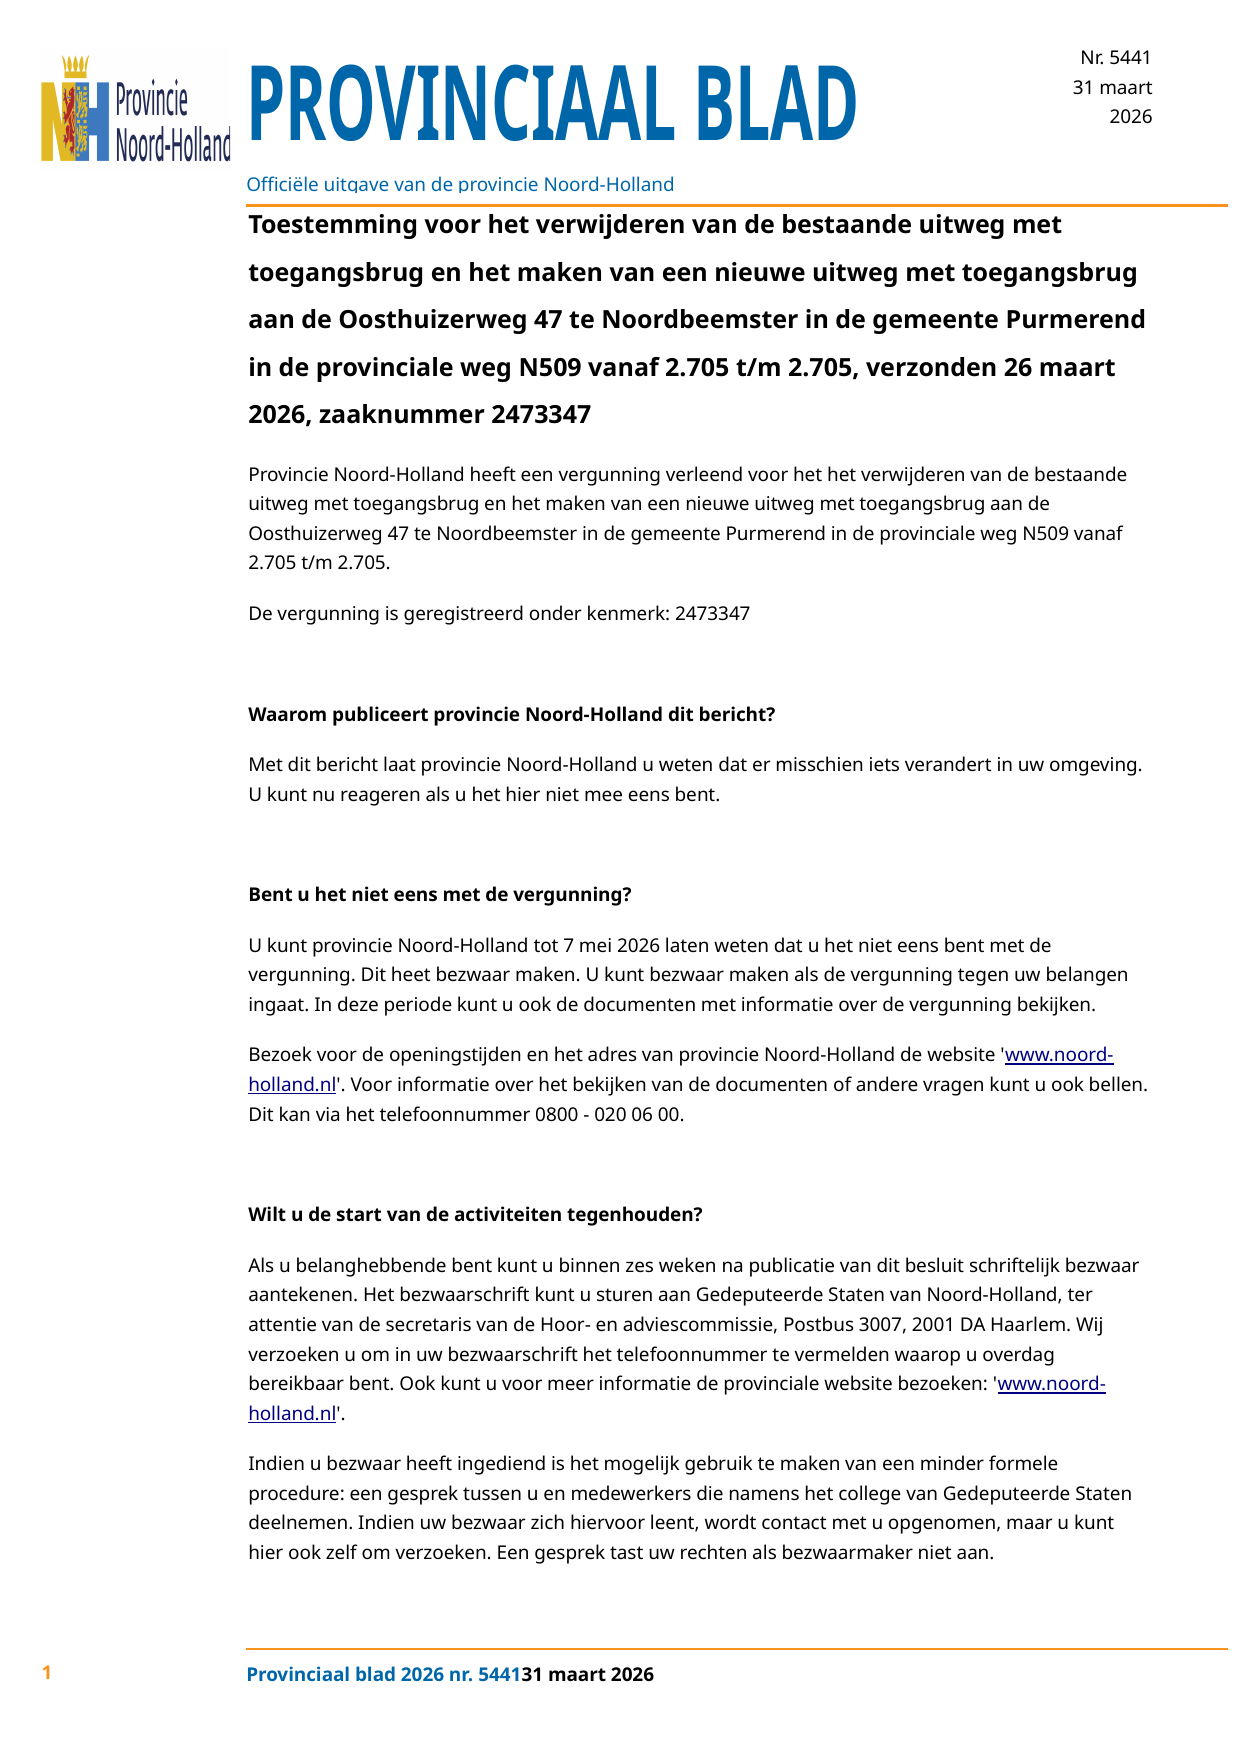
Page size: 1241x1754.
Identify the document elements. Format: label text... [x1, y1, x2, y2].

text Als u belanghebbende bent kunt u binnen zes weken na publicatie van dit besluit schriftelijk bezwaar aantekenen. Het bezwaarschrift kunt u sturen aan Gedeputeerde Staten van Noord-Holland, ter attentie van de secretaris van de Hoor- en adviescommissie, Postbus 3007, 2001 DA Haarlem. Wij verzoeken u om in uw bezwaarschrift het telefoonnummer te vermelden waarop u overdag bereikbaar bent. Ook kunt u voor meer informatie de provinciale website bezoeken: 'www.noord-holland.nl'. [248, 1252, 1152, 1426]
text Indien u bezwaar heeft ingediend is het mogelijk gebruik te maken van een minder formele procedure: een gesprek tussen u en medewerkers die namens het college van Gedeputeerde Staten deelnemen. Indien uw bezwaar zich hiervoor leent, wordt contact met u opgenomen, maar u kunt hier ook zelf om verzoeken. Een gesprek tast uw rechten als bezwaarmaker niet aan. [248, 1450, 1152, 1565]
text De vergunning is geregistreerd onder kenmerk: 2473347 [248, 600, 1152, 626]
text Wilt u de start van de activiteiten tegenhouden? [248, 1202, 1152, 1227]
text Met dit bericht laat provincie Noord-Holland u weten dat er misschien iets verandert in uw omgeving. U kunt nu reageren als u het hier niet mee eens bent. [248, 751, 1152, 806]
text U kunt provincie Noord-Holland tot 7 mei 2026 laten weten dat u het niet eens bent met de vergunning. Dit heet bezwaar maken. U kunt bezwaar maken als de vergunning tegen uw belangen ingaat. In deze periode kunt u ook de documenten met informatie over de vergunning bekijken. [248, 932, 1152, 1017]
text Provincie Noord-Holland heeft een vergunning verleend voor het het verwijderen van de bestaande uitweg met toegangsbrug en het maken van een nieuwe uitweg met toegangsbrug aan de Oosthuizerweg 47 te Noordbeemster in de gemeente Purmerend in de provinciale weg N509 vanaf 2.705 t/m 2.705. [248, 461, 1152, 575]
text Toestemming voor het verwijderen van de bestaande uitweg met toegangsbrug en het maken van een nieuwe uitweg met toegangsbrug aan de Oosthuizerweg 47 te Noordbeemster in de gemeente Purmerend in de provinciale weg N509 vanaf 2.705 t/m 2.705, verzonden 26 maart 2026, zaaknummer 2473347 [248, 207, 1152, 431]
text Bezoek voor de openingstijden en het adres van provincie Noord-Holland de website 'www.noord-holland.nl'. Voor informatie over het bekijken van de documenten of andere vragen kunt u ook bellen. Dit kan via het telefoonnummer 0800 - 020 06 00. [248, 1042, 1152, 1126]
text Bent u het niet eens met de vergunning? [248, 882, 1152, 907]
text Waarom publiceert provincie Noord-Holland dit bericht? [248, 701, 1152, 726]
picture [41, 47, 231, 172]
